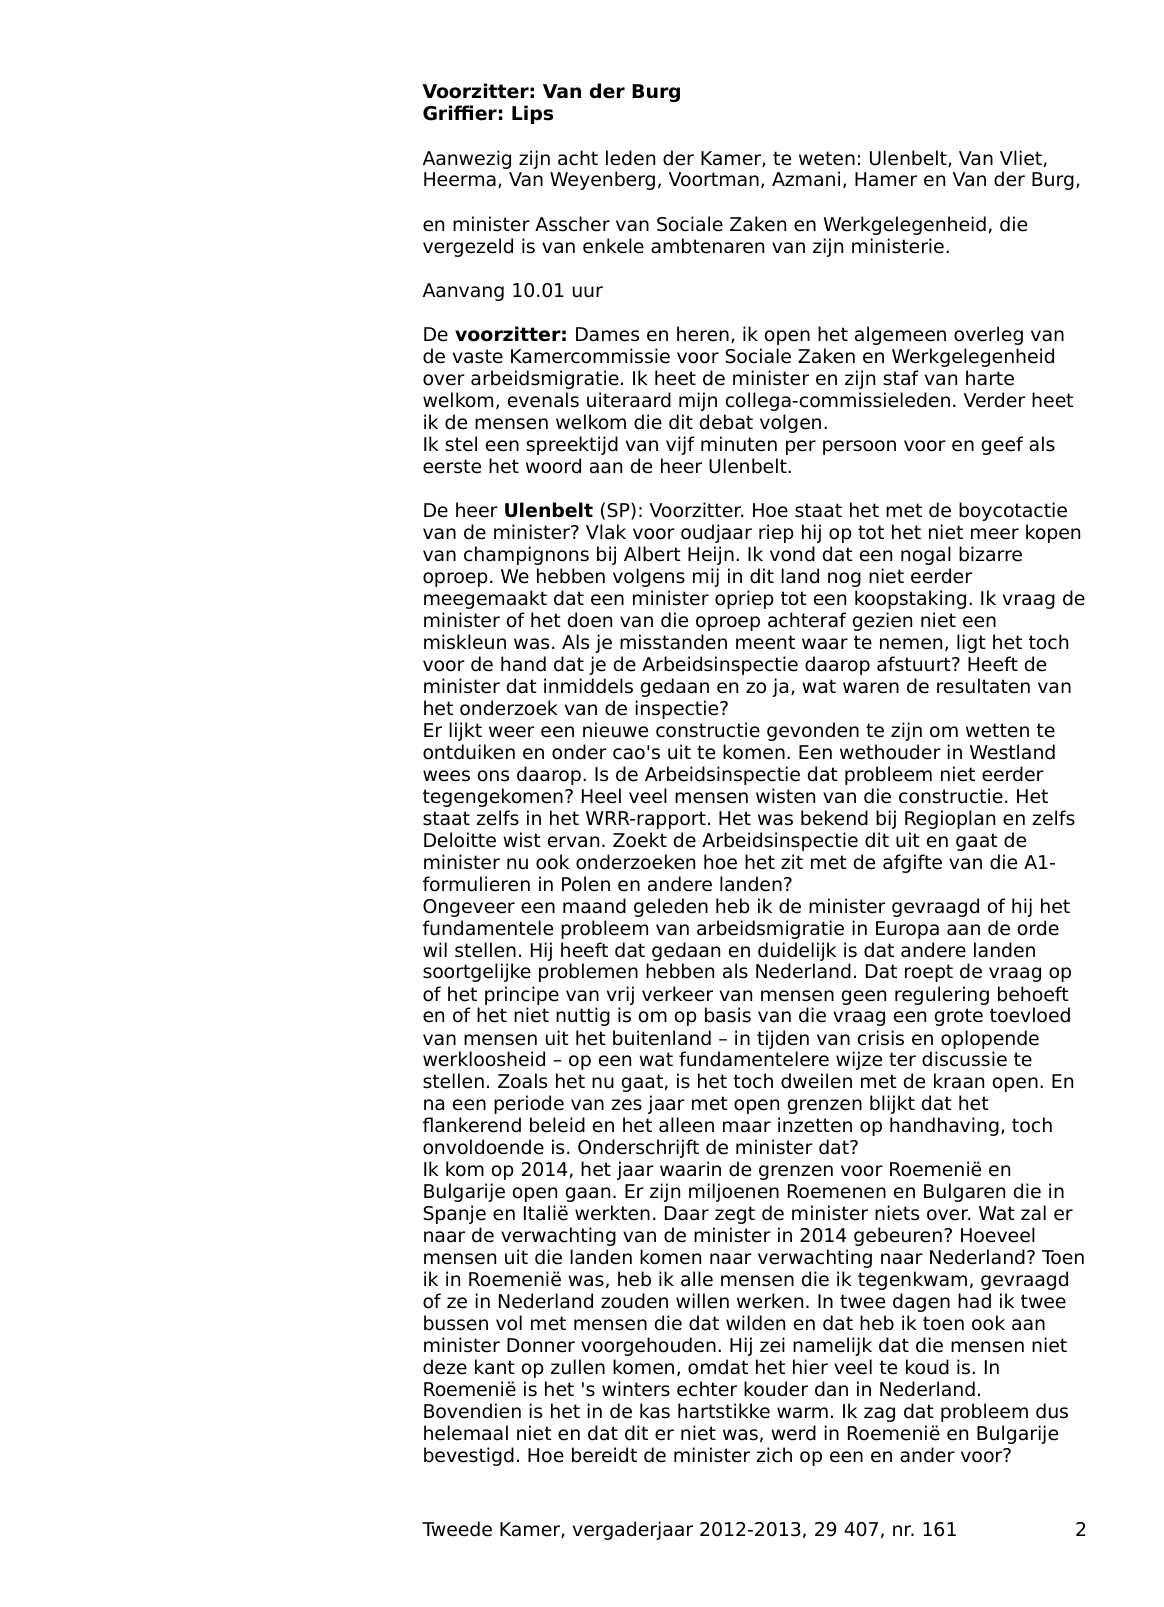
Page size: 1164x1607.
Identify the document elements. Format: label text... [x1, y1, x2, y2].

text Aanwezig zijn acht leden der Kamer, te weten: Ulenbelt, Van Vliet, Heerma, Van Weyenberg, Voortman, Azmani, Hamer en Van der Burg, [422, 147, 1087, 191]
text De voorzitter: Dames en heren, ik open het algemeen overleg van de vaste Kamercommissie voor Sociale Zaken en Werkgelegenheid over arbeidsmigratie. Ik heet de minister en zijn staf van harte welkom, evenals uiteraard mijn collega-commissieleden. Verder heet ik de mensen welkom die dit debat volgen. [422, 324, 1087, 434]
text Ik kom op 2014, het jaar waarin de grenzen voor Roemenië en Bulgarije open gaan. Er zijn miljoenen Roemenen en Bulgaren die in Spanje en Italië werkten. Daar zegt de minister niets over. Wat zal er naar de verwachting van de minister in 2014 gebeuren? Hoeveel mensen uit die landen komen naar verwachting naar Nederland? Toen ik in Roemenië was, heb ik alle mensen die ik tegenkwam, gevraagd of ze in Nederland zouden willen werken. In twee dagen had ik twee bussen vol met mensen die dat wilden en dat heb ik toen ook aan minister Donner voorgehouden. Hij zei namelijk dat die mensen niet deze kant op zullen komen, omdat het hier veel te koud is. In Roemenië is het 's winters echter kouder dan in Nederland. Bovendien is het in de kas hartstikke warm. Ik zag dat probleem dus helemaal niet en dat dit er niet was, werd in Roemenië en Bulgarije bevestigd. Hoe bereidt de minister zich op een en ander voor? [422, 1159, 1087, 1467]
text Ik stel een spreektijd van vijf minuten per persoon voor en geef als eerste het woord aan de heer Ulenbelt. [422, 434, 1087, 478]
text Griffier: Lips [422, 103, 1087, 125]
text De heer Ulenbelt (SP): Voorzitter. Hoe staat het met de boycotactie van de minister? Vlak voor oudjaar riep hij op tot het niet meer kopen van champignons bij Albert Heijn. Ik vond dat een nogal bizarre oproep. We hebben volgens mij in dit land nog niet eerder meegemaakt dat een minister opriep tot een koopstaking. Ik vraag de minister of het doen van die oproep achteraf gezien niet een miskleun was. Als je misstanden meent waar te nemen, ligt het toch voor de hand dat je de Arbeidsinspectie daarop afstuurt? Heeft de minister dat inmiddels gedaan en zo ja, wat waren de resultaten van het onderzoek van de inspectie? [422, 500, 1087, 720]
text Ongeveer een maand geleden heb ik de minister gevraagd of hij het fundamentele probleem van arbeidsmigratie in Europa aan de orde wil stellen. Hij heeft dat gedaan en duidelijk is dat andere landen soortgelijke problemen hebben als Nederland. Dat roept de vraag op of het principe van vrij verkeer van mensen geen regulering behoeft en of het niet nuttig is om op basis van die vraag een grote toevloed van mensen uit het buitenland – in tijden van crisis en oplopende werkloosheid – op een wat fundamentelere wijze ter discussie te stellen. Zoals het nu gaat, is het toch dweilen met de kraan open. En na een periode van zes jaar met open grenzen blijkt dat het flankerend beleid en het alleen maar inzetten op handhaving, toch onvoldoende is. Onderschrijft de minister dat? [422, 896, 1087, 1159]
text Voorzitter: Van der Burg [422, 81, 1087, 103]
text Aanvang 10.01 uur [422, 280, 1087, 302]
text en minister Asscher van Sociale Zaken en Werkgelegenheid, die vergezeld is van enkele ambtenaren van zijn ministerie. [422, 213, 1087, 257]
text Er lijkt weer een nieuwe constructie gevonden te zijn om wetten te ontduiken en onder cao's uit te komen. Een wethouder in Westland wees ons daarop. Is de Arbeidsinspectie dat probleem niet eerder tegengekomen? Heel veel mensen wisten van die constructie. Het staat zelfs in het WRR-rapport. Het was bekend bij Regioplan en zelfs Deloitte wist ervan. Zoekt de Arbeidsinspectie dit uit en gaat de minister nu ook onderzoeken hoe het zit met de afgifte van die A1-formulieren in Polen en andere landen? [422, 720, 1087, 896]
